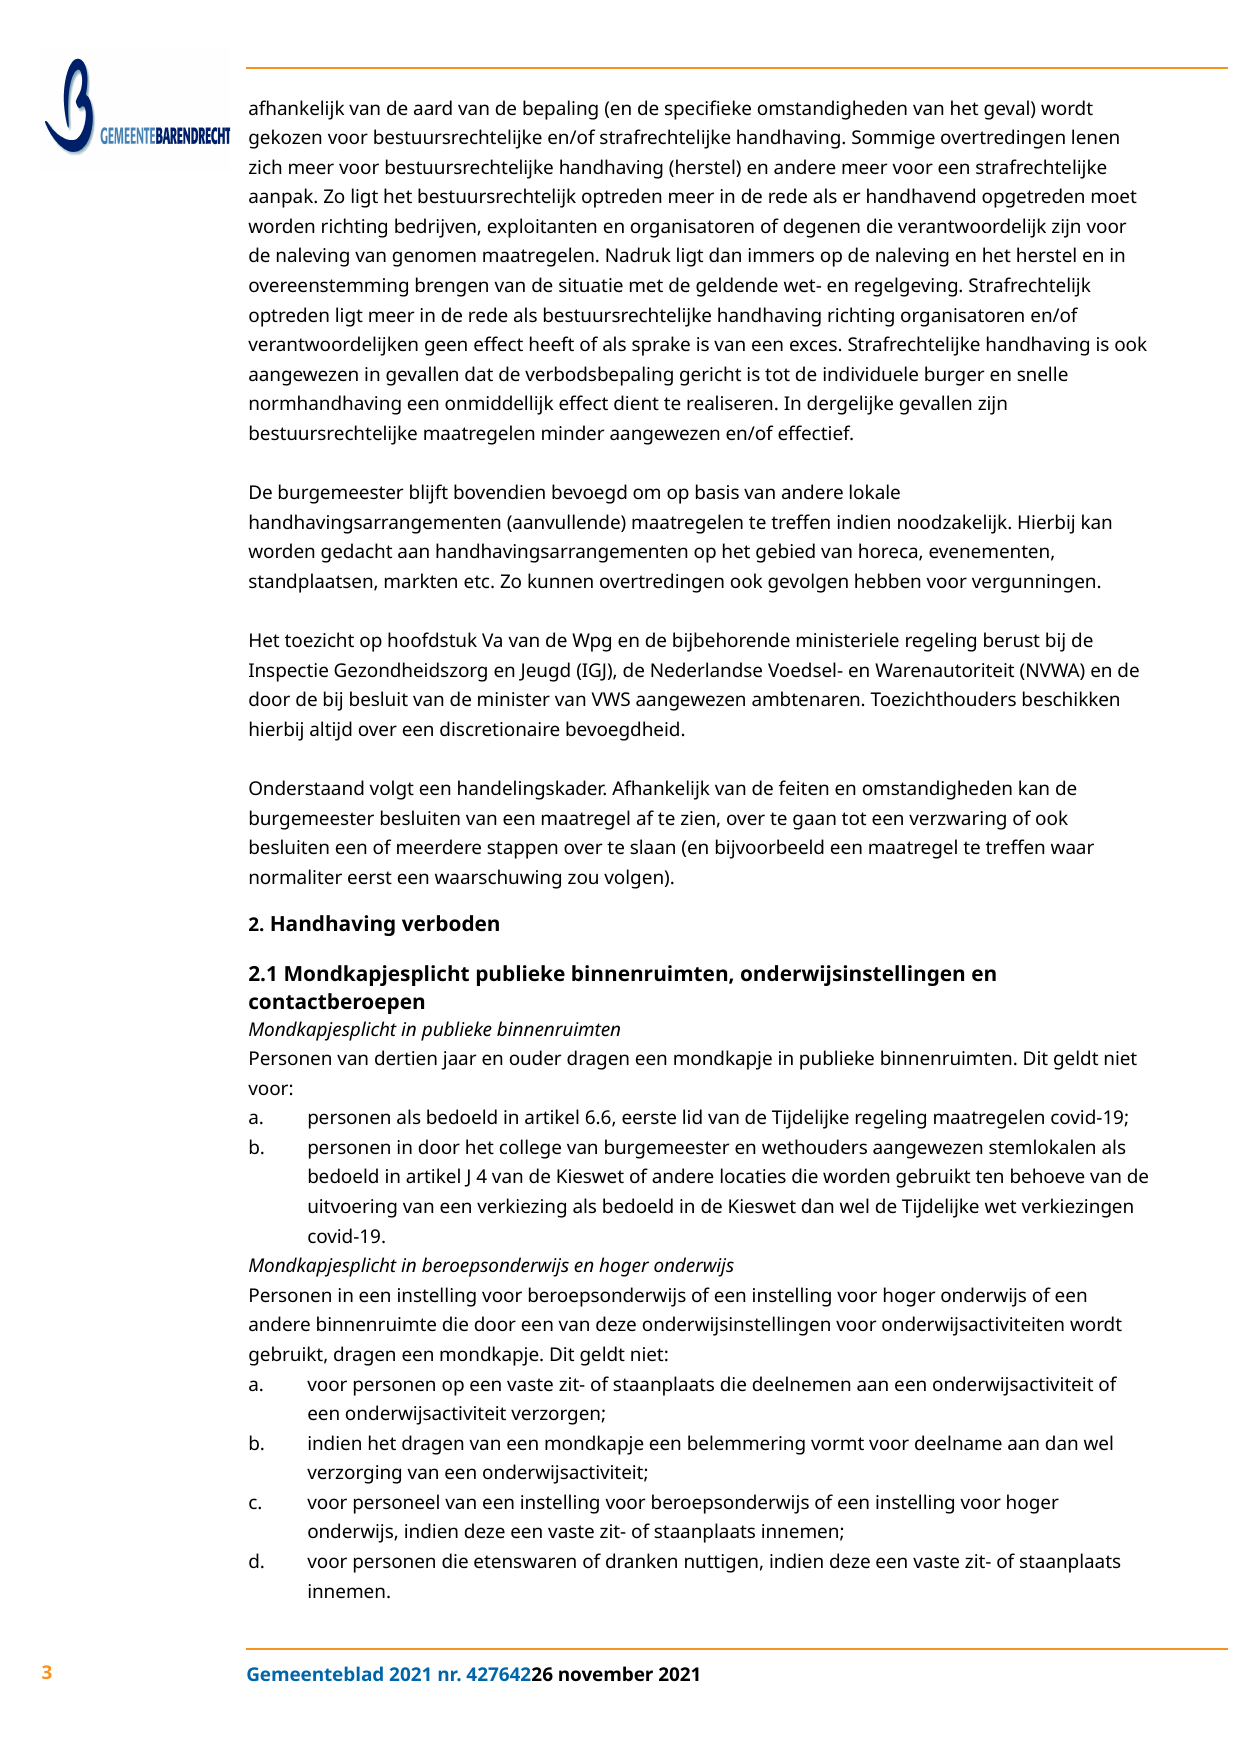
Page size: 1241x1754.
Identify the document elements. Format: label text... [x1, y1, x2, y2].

text 2.1 Mondkapjesplicht publieke binnenruimten, onderwijsinstellingen en contactberoepen [248, 959, 1152, 1016]
text Mondkapjesplicht in beroepsonderwijs en hoger onderwijs [248, 1252, 1152, 1278]
text De burgemeester blijft bovendien bevoegd om op basis van andere lokale handhavingsarrangementen (aanvullende) maatregelen te treffen indien noodzakelijk. Hierbij kan worden gedacht aan handhavingsarrangementen op het gebied van horeca, evenementen, standplaatsen, markten etc. Zo kunnen overtredingen ook gevolgen hebben voor vergunningen. [248, 479, 1152, 594]
list indien het dragen van een mondkapje een belemmering vormt voor deelname aan dan wel verzorging van een onderwijsactiviteit; [248, 1430, 1152, 1485]
text afhankelijk van de aard van de bepaling (en de specifieke omstandigheden van het geval) wordt gekozen voor bestuursrechtelijke en/of strafrechtelijke handhaving. Sommige overtredingen lenen zich meer voor bestuursrechtelijke handhaving (herstel) en andere meer voor een strafrechtelijke aanpak. Zo ligt het bestuursrechtelijk optreden meer in de rede als er handhavend opgetreden moet worden richting bedrijven, exploitanten en organisatoren of degenen die verantwoordelijk zijn voor de naleving van genomen maatregelen. Nadruk ligt dan immers op de naleving en het herstel en in overeenstemming brengen van de situatie met de geldende wet- en regelgeving. Strafrechtelijk optreden ligt meer in de rede als bestuursrechtelijke handhaving richting organisatoren en/of verantwoordelijken geen effect heeft of als sprake is van een exces. Strafrechtelijke handhaving is ook aangewezen in gevallen dat de verbodsbepaling gericht is tot de individuele burger en snelle normhandhaving een onmiddellijk effect dient te realiseren. In dergelijke gevallen zijn bestuursrechtelijke maatregelen minder aangewezen en/of effectief. [248, 95, 1152, 446]
text Mondkapjesplicht in publieke binnenruimten [248, 1016, 1152, 1041]
list voor personeel van een instelling voor beroepsonderwijs of een instelling voor hoger onderwijs, indien deze een vaste zit- of staanplaats innemen; [248, 1489, 1152, 1544]
text Onderstaand volgt een handelingskader. Afhankelijk van de feiten en omstandigheden kan de burgemeester besluiten van een maatregel af te zien, over te gaan tot een verzwaring of ook besluiten een of meerdere stappen over te slaan (en bijvoorbeeld een maatregel te treffen waar normaliter eerst een waarschuwing zou volgen). [248, 775, 1152, 890]
text Het toezicht op hoofdstuk Va van de Wpg en de bijbehorende ministeriele regeling berust bij de Inspectie Gezondheidszorg en Jeugd (IGJ), de Nederlandse Voedsel- en Warenautoriteit (NVWA) en de door de bij besluit van de minister van VWS aangewezen ambtenaren. Toezichthouders beschikken hierbij altijd over een discretionaire bevoegdheid. [248, 627, 1152, 742]
picture [41, 47, 231, 172]
text Personen van dertien jaar en ouder dragen een mondkapje in publieke binnenruimten. Dit geldt niet voor: [248, 1045, 1152, 1101]
list voor personen die etenswaren of dranken nuttigen, indien deze een vaste zit- of staanplaats innemen. [248, 1548, 1152, 1603]
text Personen in een instelling voor beroepsonderwijs of een instelling voor hoger onderwijs of een andere binnenruimte die door een van deze onderwijsinstellingen voor onderwijsactiviteiten wordt gebruikt, dragen een mondkapje. Dit geldt niet: [248, 1282, 1152, 1367]
list personen als bedoeld in artikel 6.6, eerste lid van de Tijdelijke regeling maatregelen covid-19; [248, 1104, 1152, 1130]
text 2. Handhaving verboden [248, 909, 1152, 938]
list voor personen op een vaste zit- of staanplaats die deelnemen aan een onderwijsactiviteit of een onderwijsactiviteit verzorgen; [248, 1371, 1152, 1426]
list personen in door het college van burgemeester en wethouders aangewezen stemlokalen als bedoeld in artikel J 4 van de Kieswet of andere locaties die worden gebruikt ten behoeve van de uitvoering van een verkiezing als bedoeld in de Kieswet dan wel de Tijdelijke wet verkiezingen covid-19. [248, 1134, 1152, 1248]
